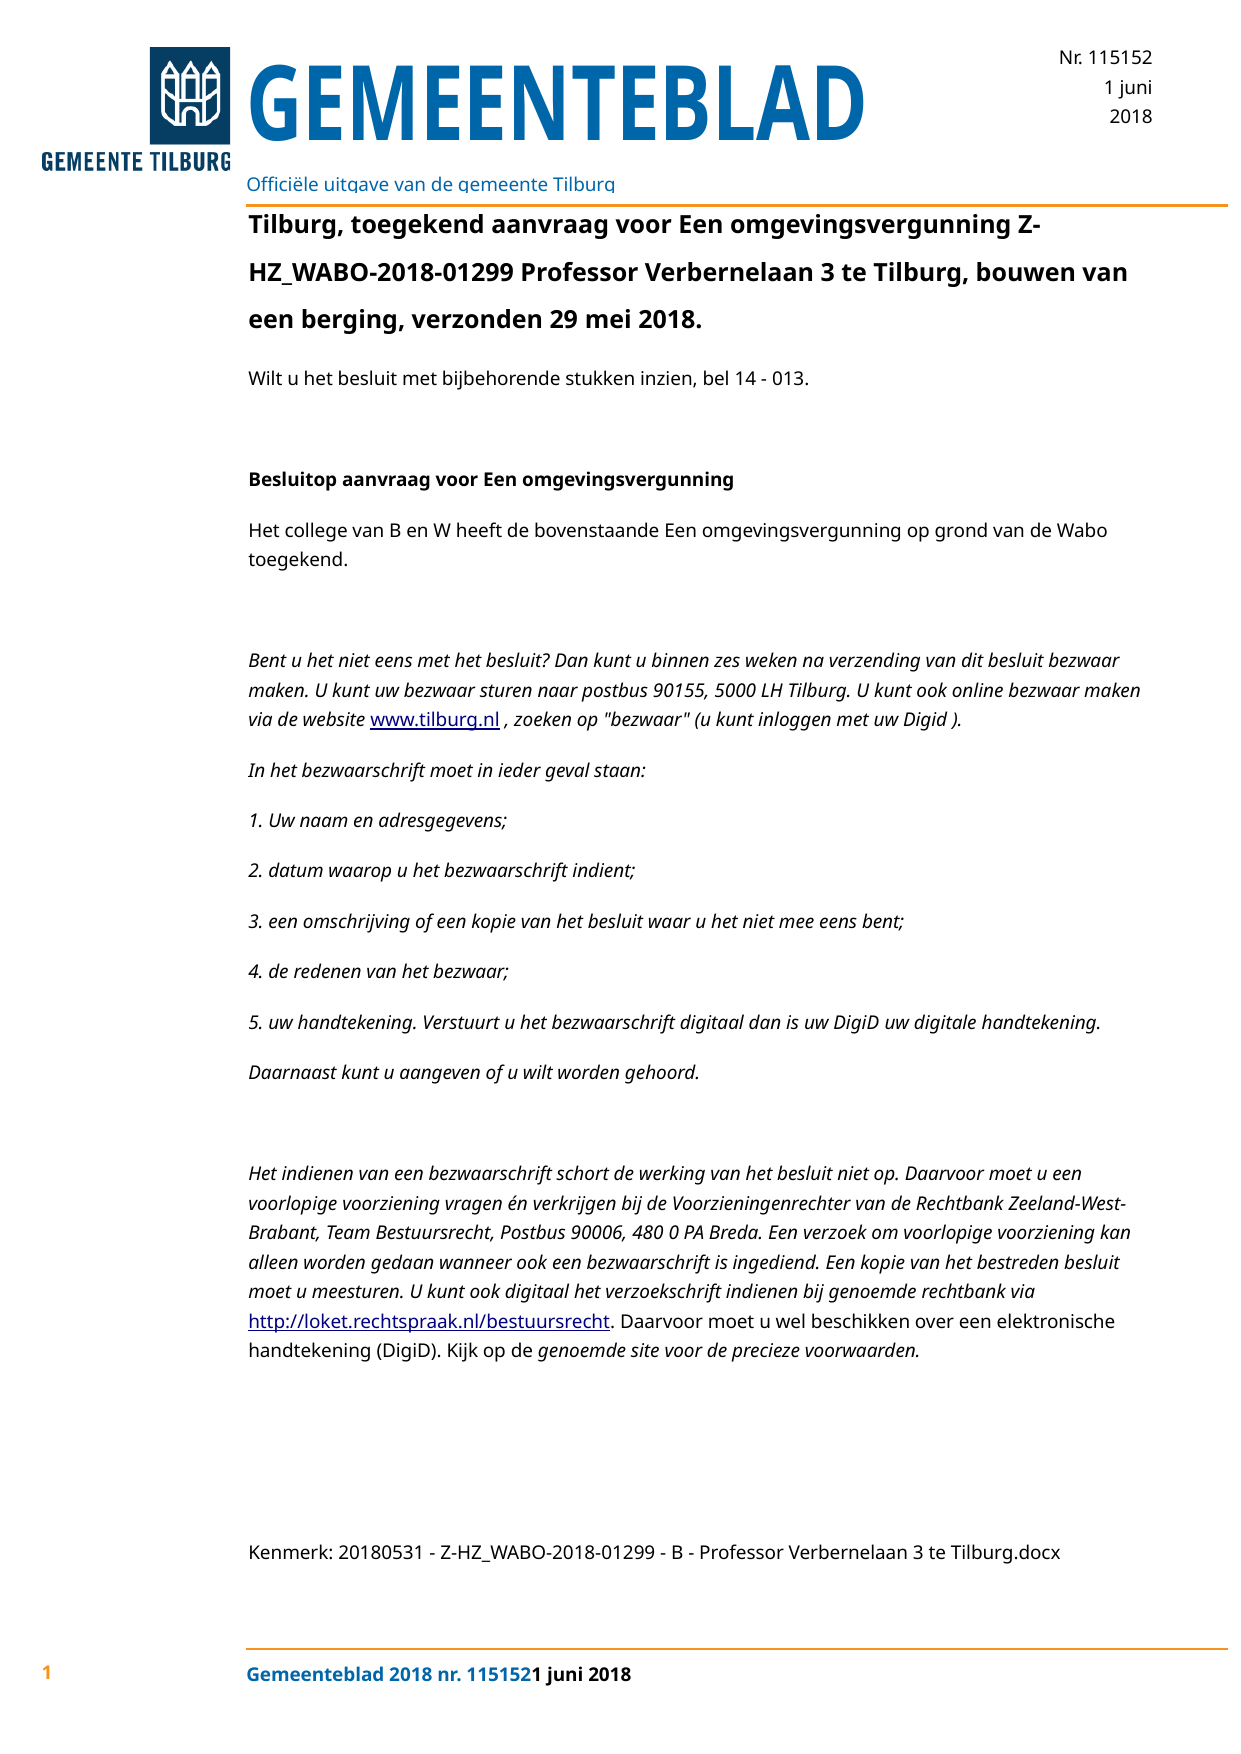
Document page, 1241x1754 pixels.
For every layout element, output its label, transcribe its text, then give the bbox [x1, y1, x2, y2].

text Besluitop aanvraag voor Een omgevingsvergunning [248, 466, 1152, 492]
text Kenmerk: 20180531 - Z-HZ_WABO-2018-01299 - B - Professor Verbernelaan 3 te Tilburg.docx [248, 1539, 1152, 1565]
text Daarnaast kunt u aangeven of u wilt worden gehoord. [248, 1059, 1152, 1085]
text 4. de redenen van het bezwaar; [248, 958, 1152, 984]
text Het indienen van een bezwaarschrift schort de werking van het besluit niet op. Daarvoor moet u een voorlopige voorziening vragen én verkrijgen bij de Voorzieningenrechter van de Rechtbank Zeeland-West-Brabant, Team Bestuursrecht, Postbus 90006, 480 0 PA Breda. Een verzoek om voorlopige voorziening kan alleen worden gedaan wanneer ook een bezwaarschrift is ingediend. Een kopie van het bestreden besluit moet u meesturen. U kunt ook digitaal het verzoekschrift indienen bij genoemde rechtbank via http://loket.rechtspraak.nl/bestuursrecht. Daarvoor moet u wel beschikken over een elektronische handtekening (DigiD). Kijk op de genoemde site voor de precieze voorwaarden. [248, 1160, 1152, 1363]
text 1. Uw naam en adresgegevens; [248, 807, 1152, 833]
picture [41, 47, 231, 172]
text 5. uw handtekening. Verstuurt u het bezwaarschrift digitaal dan is uw DigiD uw digitale handtekening. [248, 1009, 1152, 1034]
text Tilburg, toegekend aanvraag voor Een omgevingsvergunning Z-HZ_WABO-2018-01299 Professor Verbernelaan 3 te Tilburg, bouwen van een berging, verzonden 29 mei 2018. [248, 207, 1152, 336]
text Het college van B en W heeft de bovenstaande Een omgevingsvergunning op grond van de Wabo toegekend. [248, 517, 1152, 572]
text Wilt u het besluit met bijbehorende stukken inzien, bel 14 - 013. [248, 366, 1152, 391]
text In het bezwaarschrift moet in ieder geval staan: [248, 757, 1152, 782]
text Bent u het niet eens met het besluit? Dan kunt u binnen zes weken na verzending van dit besluit bezwaar maken. U kunt uw bezwaar sturen naar postbus 90155, 5000 LH Tilburg. U kunt ook online bezwaar maken via de website www.tilburg.nl , zoeken op "bezwaar" (u kunt inloggen met uw Digid ). [248, 647, 1152, 732]
text 3. een omschrijving of een kopie van het besluit waar u het niet mee eens bent; [248, 908, 1152, 934]
text 2. datum waarop u het bezwaarschrift indient; [248, 858, 1152, 883]
